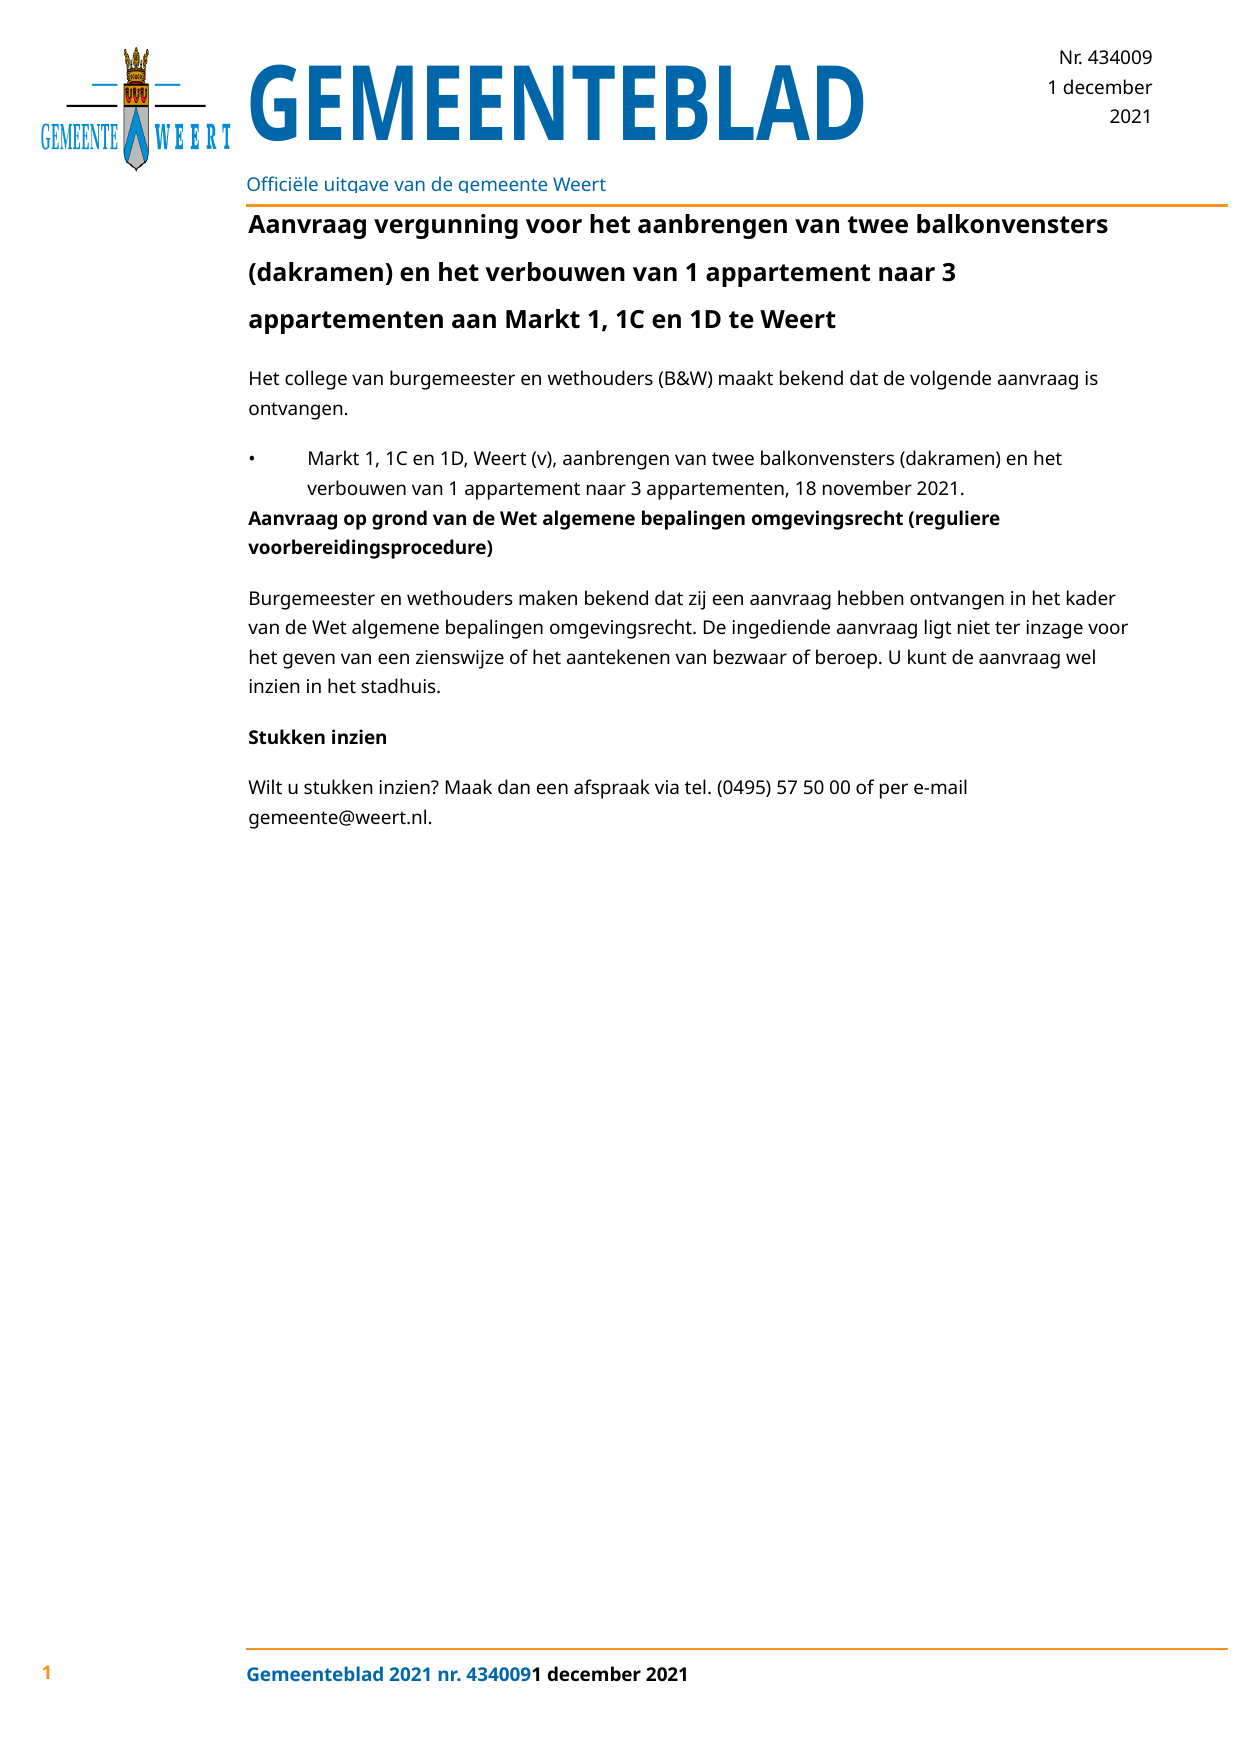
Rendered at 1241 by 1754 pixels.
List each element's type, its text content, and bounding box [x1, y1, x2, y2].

text Aanvraag vergunning voor het aanbrengen van twee balkonvensters (dakramen) en het verbouwen van 1 appartement naar 3 appartementen aan Markt 1, 1C en 1D te Weert [248, 207, 1152, 336]
text Aanvraag op grond van de Wet algemene bepalingen omgevingsrecht (reguliere voorbereidingsprocedure) [248, 505, 1152, 560]
picture [41, 47, 231, 172]
list Markt 1, 1C en 1D, Weert (v), aanbrengen van twee balkonvensters (dakramen) en het verbouwen van 1 appartement naar 3 appartementen, 18 november 2021. [248, 446, 1152, 501]
text Burgemeester en wethouders maken bekend dat zij een aanvraag hebben ontvangen in het kader van de Wet algemene bepalingen omgevingsrecht. De ingediende aanvraag ligt niet ter inzage voor het geven van een zienswijze of het aantekenen van bezwaar of beroep. U kunt de aanvraag wel inzien in het stadhuis. [248, 585, 1152, 699]
text Stukken inzien [248, 724, 1152, 749]
text Het college van burgemeester en wethouders (B&W) maakt bekend dat de volgende aanvraag is ontvangen. [248, 366, 1152, 421]
text Wilt u stukken inzien? Maak dan een afspraak via tel. (0495) 57 50 00 of per e-mail gemeente@weert.nl. [248, 774, 1152, 829]
